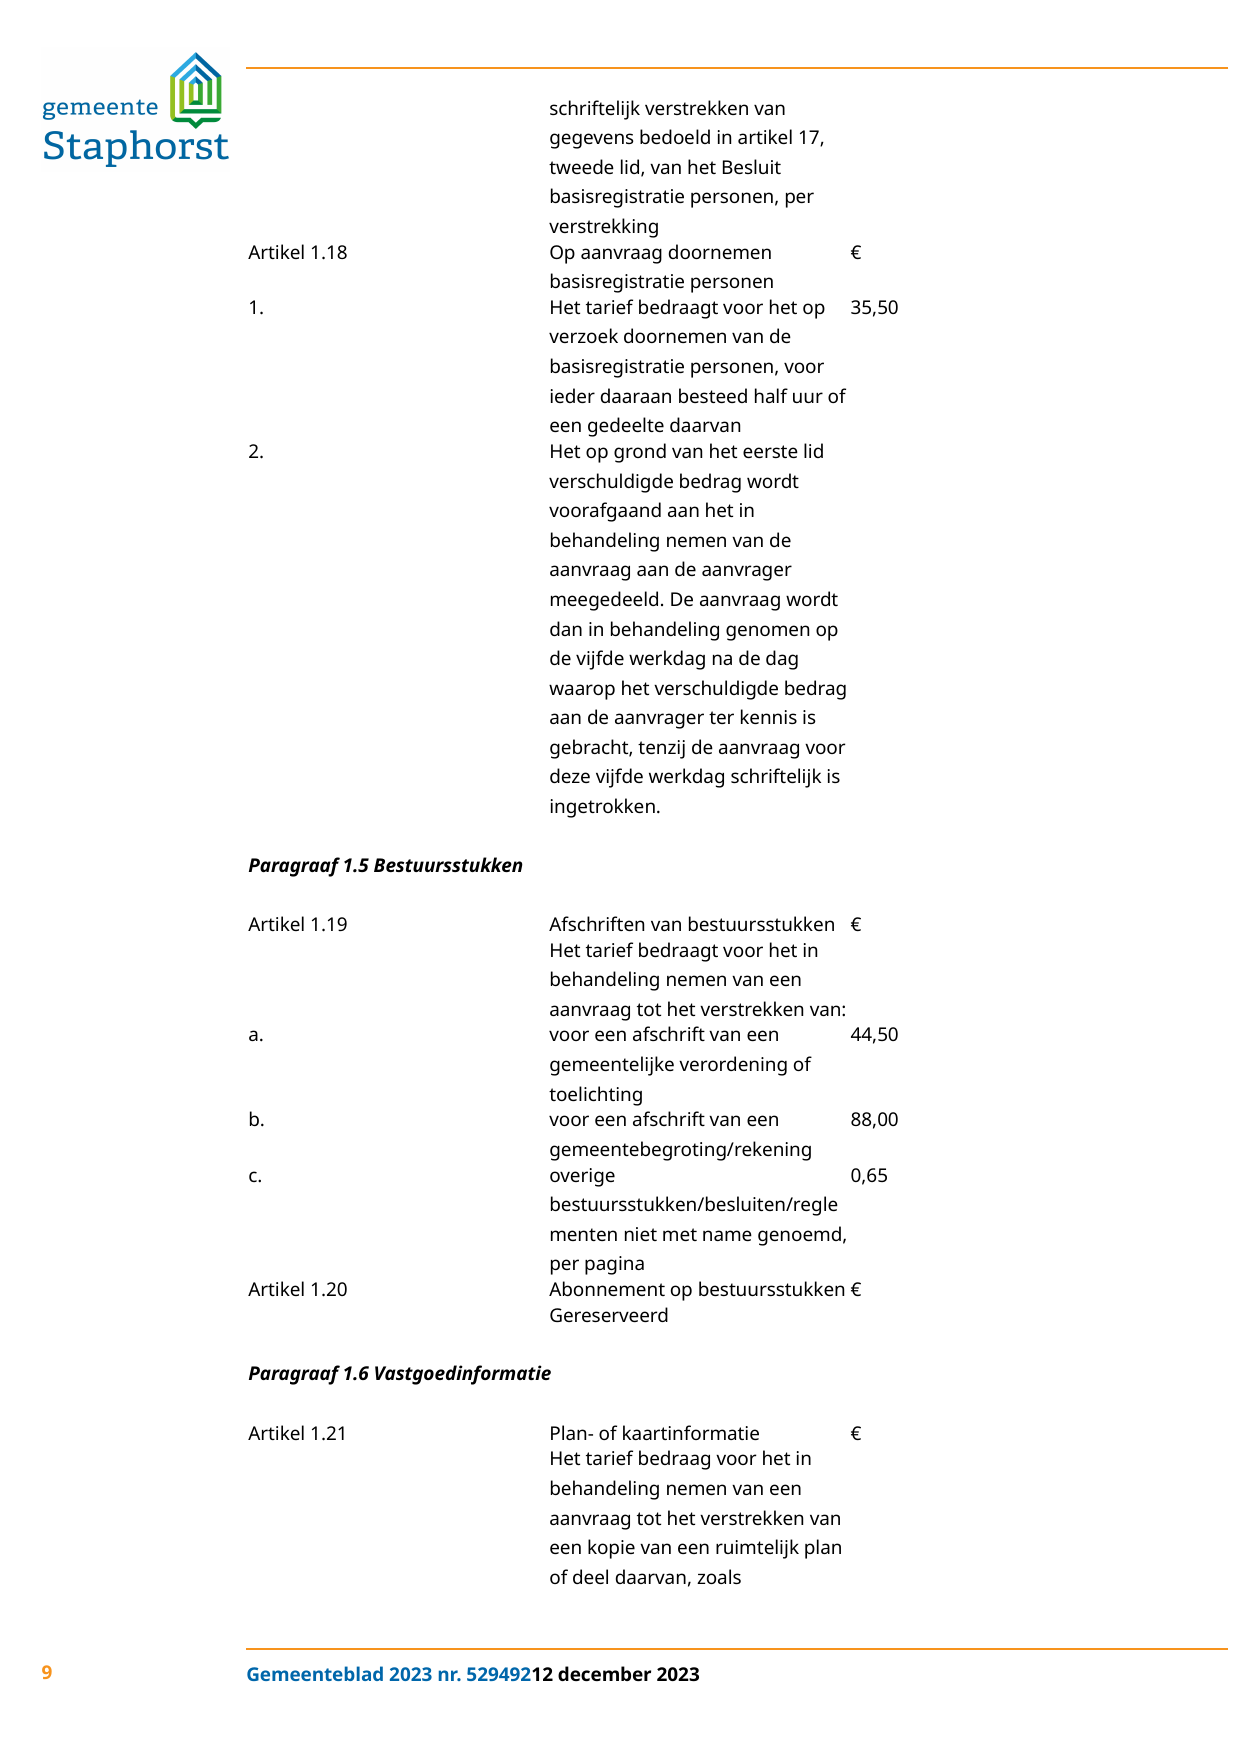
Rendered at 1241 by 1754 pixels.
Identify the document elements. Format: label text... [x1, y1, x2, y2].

table_cell [850, 1446, 1152, 1590]
table_cell € [850, 239, 1152, 294]
table_cell schriftelijk verstrekken van gegevens bedoeld in artikel 17, tweede lid, van het Besluit basisregistratie personen, per verstrekking [549, 95, 850, 239]
table_cell Gereserveerd [549, 1302, 850, 1328]
table_cell [248, 438, 549, 819]
table_cell [248, 937, 549, 1022]
table_cell € [850, 1276, 1152, 1302]
table_cell [248, 1446, 549, 1590]
table_cell voor een afschrift van een gemeentebegroting/rekening [549, 1107, 850, 1162]
table_cell 0,65 [850, 1162, 1152, 1276]
table_cell 35,50 [850, 294, 1152, 438]
table_cell Op aanvraag doornemen basisregistratie personen [549, 239, 850, 294]
table_cell 88,00 [850, 1107, 1152, 1162]
table_cell Het tarief bedraagt voor het op verzoek doornemen van de basisregistratie personen, voor ieder daaraan besteed half uur of een gedeelte daarvan [549, 294, 850, 438]
table_header Artikel 1.19 [248, 911, 549, 937]
table_cell overige bestuursstukken/besluiten/reglementen niet met name genoemd, per pagina [549, 1162, 850, 1276]
table_header Artikel 1.21 [248, 1420, 549, 1446]
table_header € [850, 911, 1152, 937]
table_cell [850, 937, 1152, 1022]
table_cell 44,50 [850, 1022, 1152, 1107]
table_cell [850, 95, 1152, 239]
text Paragraaf 1.6 Vastgoedinformatie [248, 1361, 1152, 1386]
table_cell [248, 95, 549, 239]
table_cell Het op grond van het eerste lid verschuldigde bedrag wordt voorafgaand aan het in behandeling nemen van de aanvraag aan de aanvrager meegedeeld. De aanvraag wordt dan in behandeling genomen op de vijfde werkdag na de dag waarop het verschuldigde bedrag aan de aanvrager ter kennis is gebracht, tenzij de aanvraag voor deze vijfde werkdag schriftelijk is ingetrokken. [549, 438, 850, 819]
table_cell [248, 294, 549, 438]
table_cell Artikel 1.20 [248, 1276, 549, 1302]
text Paragraaf 1.5 Bestuursstukken [248, 852, 1152, 877]
table_cell Artikel 1.18 [248, 239, 549, 294]
table_cell [850, 1302, 1152, 1328]
table_header Plan- of kaartinformatie [549, 1420, 850, 1446]
table_header Afschriften van bestuursstukken [549, 911, 850, 937]
table_cell Het tarief bedraag voor het in behandeling nemen van een aanvraag tot het verstrekken van een kopie van een ruimtelijk plan of deel daarvan, zoals [549, 1446, 850, 1590]
table_header € [850, 1420, 1152, 1446]
table_cell [850, 438, 1152, 819]
table_cell [248, 1162, 549, 1276]
table_cell [248, 1302, 549, 1328]
table_cell Abonnement op bestuursstukken [549, 1276, 850, 1302]
table_cell Het tarief bedraagt voor het in behandeling nemen van een aanvraag tot het verstrekken van: [549, 937, 850, 1022]
table_cell [248, 1022, 549, 1107]
table_cell [248, 1107, 549, 1162]
table_cell voor een afschrift van een gemeentelijke verordening of toelichting [549, 1022, 850, 1107]
picture [41, 47, 231, 172]
